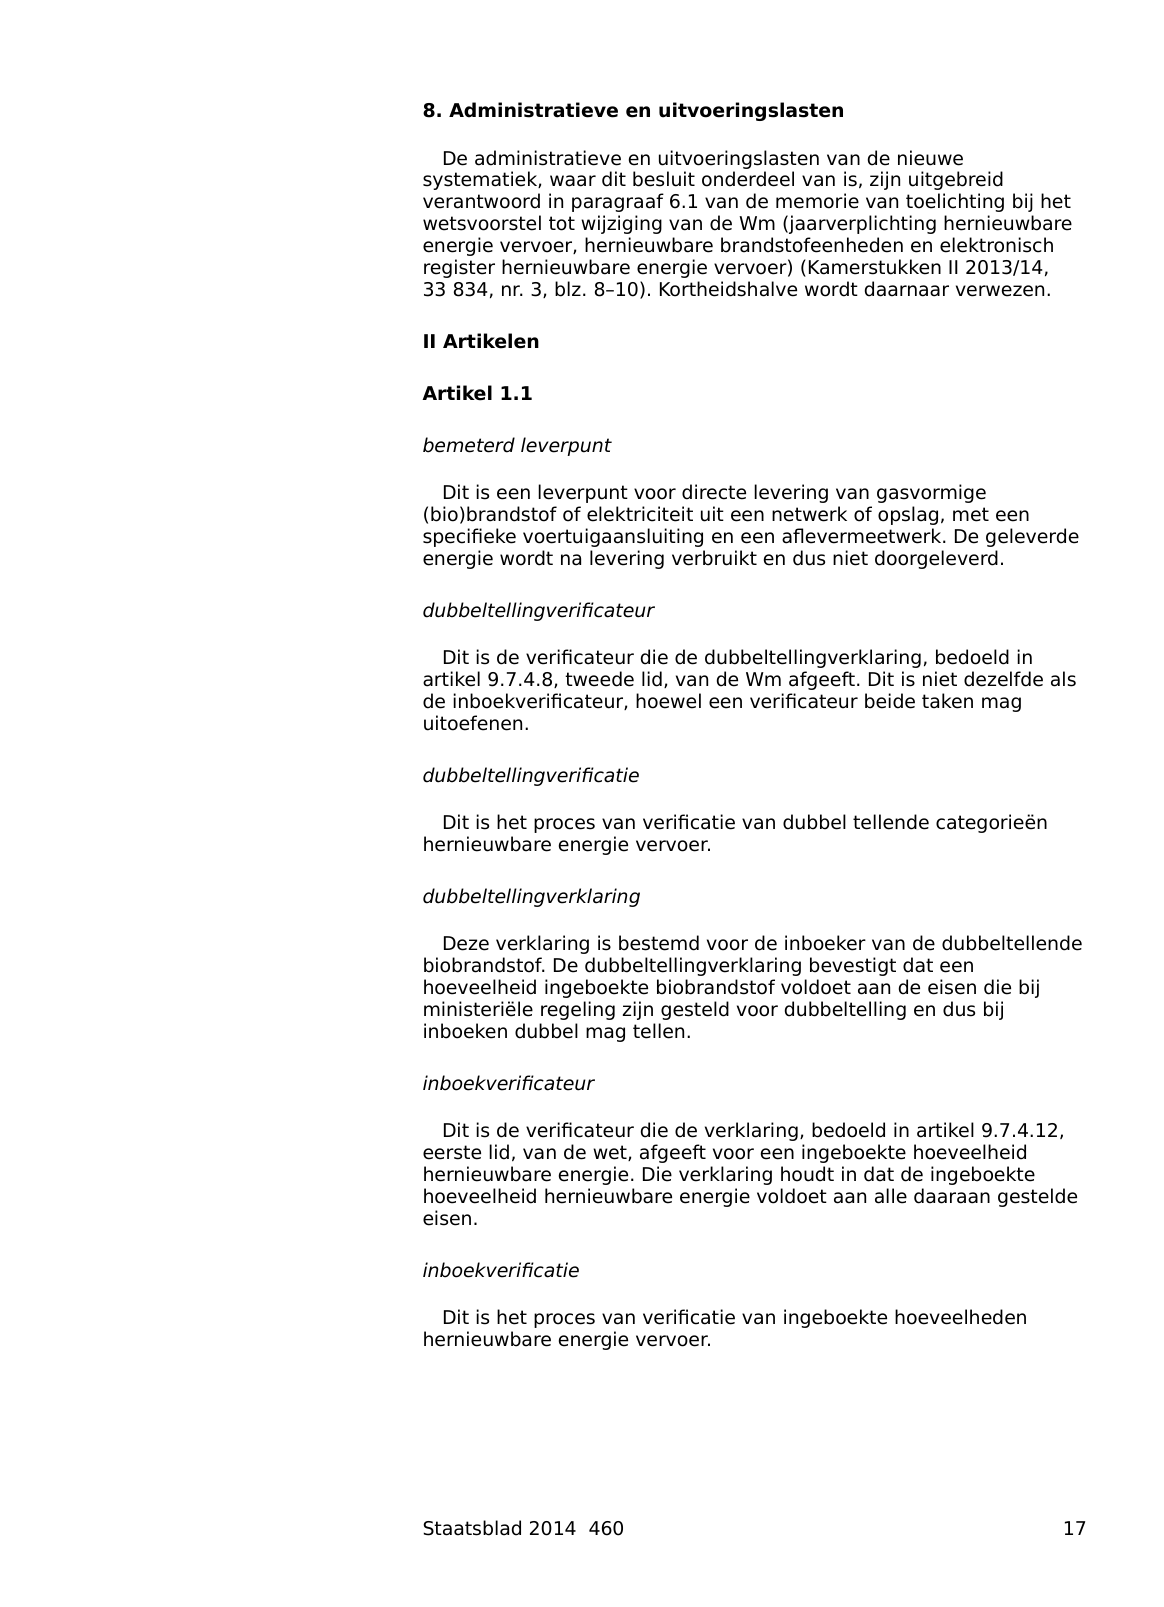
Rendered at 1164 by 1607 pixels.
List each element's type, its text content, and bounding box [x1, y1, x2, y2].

subtitle Artikel 1.1 [422, 383, 1087, 405]
text Dit is een leverpunt voor directe levering van gasvormige (bio)brandstof of elektriciteit uit een netwerk of opslag, met een specifieke voertuigaansluiting en een aflevermeetwerk. De geleverde energie wordt na levering verbruikt en dus niet doorgeleverd. [422, 482, 1087, 570]
subtitle inboekverificatie [422, 1260, 1087, 1282]
subtitle II Artikelen [422, 331, 1087, 353]
text Dit is het proces van verificatie van dubbel tellende categorieën hernieuwbare energie vervoer. [422, 812, 1087, 856]
subtitle dubbeltellingverklaring [422, 886, 1087, 908]
text Dit is de verificateur die de dubbeltellingverklaring, bedoeld in artikel 9.7.4.8, tweede lid, van de Wm afgeeft. Dit is niet dezelfde als de inboekverificateur, hoewel een verificateur beide taken mag uitoefenen. [422, 647, 1087, 735]
subtitle bemeterd leverpunt [422, 435, 1087, 457]
text Deze verklaring is bestemd voor de inboeker van de dubbeltellende biobrandstof. De dubbeltellingverklaring bevestigt dat een hoeveelheid ingeboekte biobrandstof voldoet aan de eisen die bij ministeriële regeling zijn gesteld voor dubbeltelling en dus bij inboeken dubbel mag tellen. [422, 933, 1087, 1043]
subtitle dubbeltellingverificateur [422, 600, 1087, 622]
text Dit is het proces van verificatie van ingeboekte hoeveelheden hernieuwbare energie vervoer. [422, 1307, 1087, 1351]
text De administratieve en uitvoeringslasten van de nieuwe systematiek, waar dit besluit onderdeel van is, zijn uitgebreid verantwoord in paragraaf 6.1 van de memorie van toelichting bij het wetsvoorstel tot wijziging van de Wm (jaarverplichting hernieuwbare energie vervoer, hernieuwbare brandstofeenheden en elektronisch register hernieuwbare energie vervoer) (Kamerstukken II 2013/14, 33 834, nr. 3, blz. 8–10). Kortheidshalve wordt daarnaar verwezen. [422, 147, 1087, 301]
subtitle 8. Administratieve en uitvoeringslasten [422, 100, 1087, 122]
subtitle dubbeltellingverificatie [422, 765, 1087, 787]
text Dit is de verificateur die de verklaring, bedoeld in artikel 9.7.4.12, eerste lid, van de wet, afgeeft voor een ingeboekte hoeveelheid hernieuwbare energie. Die verklaring houdt in dat de ingeboekte hoeveelheid hernieuwbare energie voldoet aan alle daaraan gestelde eisen. [422, 1120, 1087, 1230]
subtitle inboekverificateur [422, 1073, 1087, 1095]
